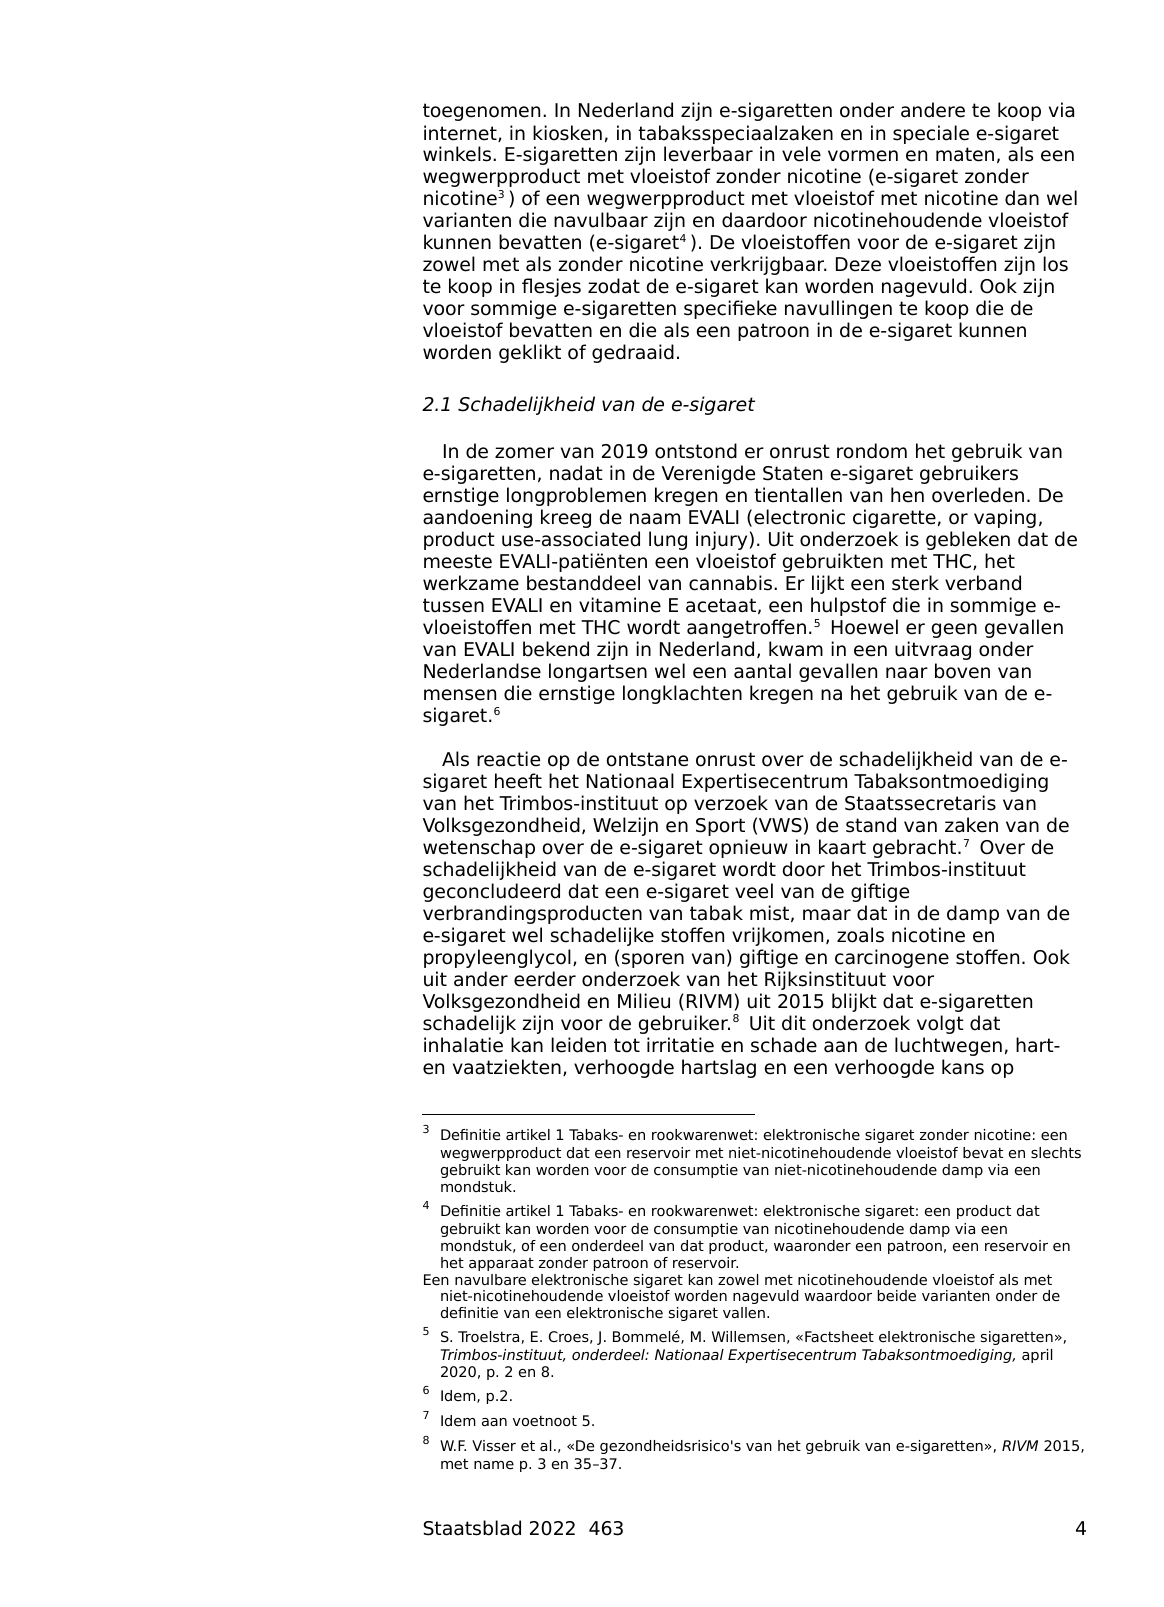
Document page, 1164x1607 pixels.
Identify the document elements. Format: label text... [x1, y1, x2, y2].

text W.F. Visser et al., «De gezondheidsrisico's van het gebruik van e-sigaretten», RIVM 2015, met name p. 3 en 35–37. [422, 1434, 1087, 1473]
text toegenomen. In Nederland zijn e-sigaretten onder andere te koop via internet, in kiosken, in tabaksspeciaalzaken en in speciale e-sigaret winkels. E-sigaretten zijn leverbaar in vele vormen en maten, als een wegwerpproduct met vloeistof zonder nicotine (e-sigaret zonder nicotine) of een wegwerpproduct met vloeistof met nicotine dan wel varianten die navulbaar zijn en daardoor nicotinehoudende vloeistof kunnen bevatten (e-sigaret). De vloeistoffen voor de e-sigaret zijn zowel met als zonder nicotine verkrijgbaar. Deze vloeistoffen zijn los te koop in flesjes zodat de e-sigaret kan worden nagevuld. Ook zijn voor sommige e-sigaretten specifieke navullingen te koop die de vloeistof bevatten en die als een patroon in de e-sigaret kunnen worden geklikt of gedraaid. [422, 100, 1087, 364]
subtitle 2.1 Schadelijkheid van de e-sigaret [422, 394, 1087, 416]
text Idem, p.2. [422, 1384, 1087, 1406]
text Idem aan voetnoot 5. [422, 1409, 1087, 1431]
text In de zomer van 2019 ontstond er onrust rondom het gebruik van e-sigaretten, nadat in de Verenigde Staten e-sigaret gebruikers ernstige longproblemen kregen en tientallen van hen overleden. De aandoening kreeg de naam EVALI (electronic cigarette, or vaping, product use-associated lung injury). Uit onderzoek is gebleken dat de meeste EVALI-patiënten een vloeistof gebruikten met THC, het werkzame bestanddeel van cannabis. Er lijkt een sterk verband tussen EVALI en vitamine E acetaat, een hulpstof die in sommige e-vloeistoffen met THC wordt aangetroffen. Hoewel er geen gevallen van EVALI bekend zijn in Nederland, kwam in een uitvraag onder Nederlandse longartsen wel een aantal gevallen naar boven van mensen die ernstige longklachten kregen na het gebruik van de e-sigaret. [422, 441, 1087, 727]
text Definitie artikel 1 Tabaks- en rookwarenwet: elektronische sigaret: een product dat gebruikt kan worden voor de consumptie van nicotinehoudende damp via een mondstuk, of een onderdeel van dat product, waaronder een patroon, een reservoir en het apparaat zonder patroon of reservoir. [422, 1199, 1087, 1272]
text S. Troelstra, E. Croes, J. Bommelé, M. Willemsen, «Factsheet elektronische sigaretten», Trimbos-instituut, onderdeel: Nationaal Expertisecentrum Tabaksontmoediging, april 2020, p. 2 en 8. [422, 1325, 1087, 1381]
text Als reactie op de ontstane onrust over de schadelijkheid van de e-sigaret heeft het Nationaal Expertisecentrum Tabaksontmoediging van het Trimbos-instituut op verzoek van de Staatssecretaris van Volksgezondheid, Welzijn en Sport (VWS) de stand van zaken van de wetenschap over de e-sigaret opnieuw in kaart gebracht. Over de schadelijkheid van de e-sigaret wordt door het Trimbos-instituut geconcludeerd dat een e-sigaret veel van de giftige verbrandingsproducten van tabak mist, maar dat in de damp van de e-sigaret wel schadelijke stoffen vrijkomen, zoals nicotine en propyleenglycol, en (sporen van) giftige en carcinogene stoffen. Ook uit ander eerder onderzoek van het Rijksinstituut voor Volksgezondheid en Milieu (RIVM) uit 2015 blijkt dat e-sigaretten schadelijk zijn voor de gebruiker. Uit dit onderzoek volgt dat inhalatie kan leiden tot irritatie en schade aan de luchtwegen, hart- en vaatziekten, verhoogde hartslag en een verhoogde kans op [422, 749, 1087, 1079]
text Definitie artikel 1 Tabaks- en rookwarenwet: elektronische sigaret zonder nicotine: een wegwerpproduct dat een reservoir met niet-nicotinehoudende vloeistof bevat en slechts gebruikt kan worden voor de consumptie van niet-nicotinehoudende damp via een mondstuk. [422, 1123, 1087, 1196]
text Een navulbare elektronische sigaret kan zowel met nicotinehoudende vloeistof als met niet-nicotinehoudende vloeistof worden nagevuld waardoor beide varianten onder de definitie van een elektronische sigaret vallen. [422, 1272, 1087, 1322]
